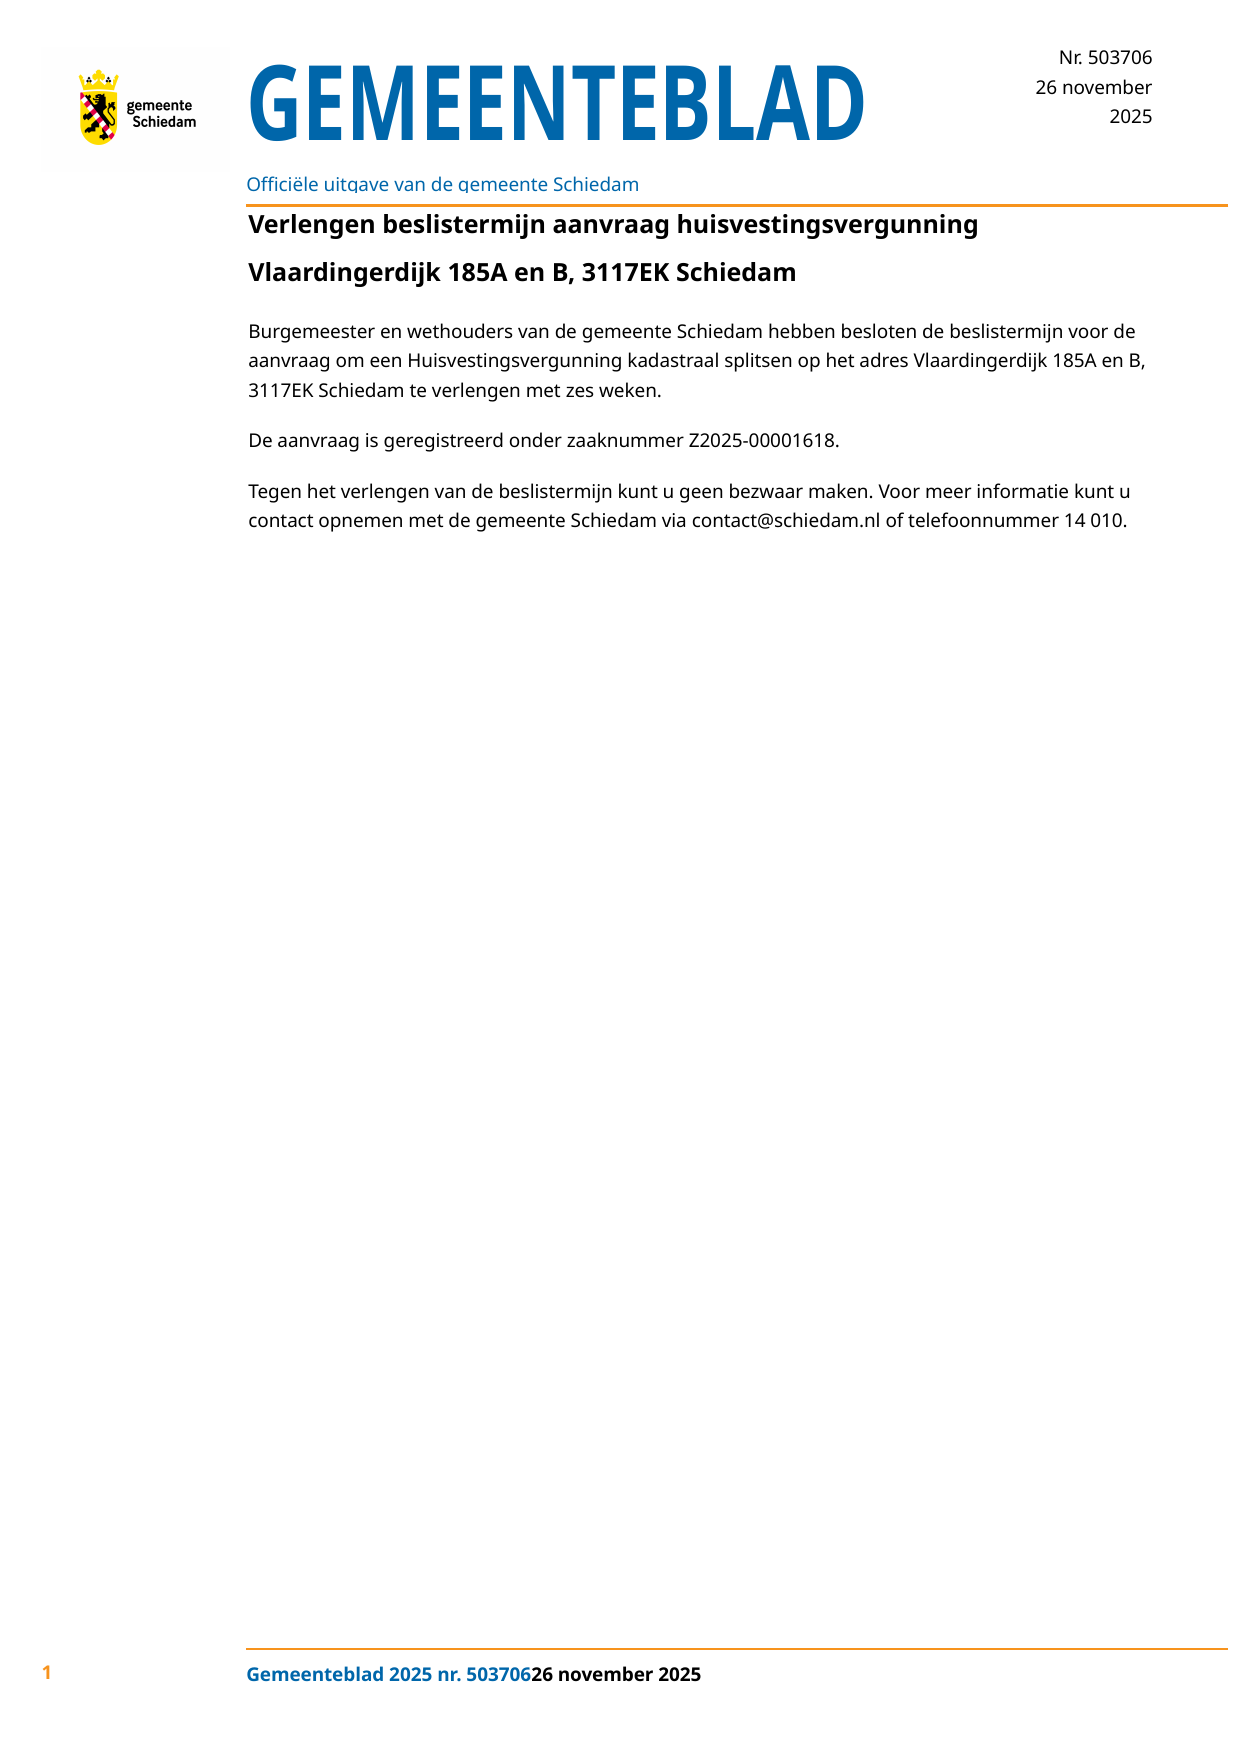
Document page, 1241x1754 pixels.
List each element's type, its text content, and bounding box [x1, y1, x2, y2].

text Burgemeester en wethouders van de gemeente Schiedam hebben besloten de beslistermijn voor de aanvraag om een Huisvestingsvergunning kadastraal splitsen op het adres Vlaardingerdijk 185A en B, 3117EK Schiedam te verlengen met zes weken. [248, 318, 1152, 403]
text Tegen het verlengen van de beslistermijn kunt u geen bezwaar maken. Voor meer informatie kunt u contact opnemen met de gemeente Schiedam via contact@schiedam.nl of telefoonnummer 14 010. [248, 478, 1152, 533]
picture [41, 47, 231, 172]
text De aanvraag is geregistreerd onder zaaknummer Z2025-00001618. [248, 427, 1152, 453]
text Verlengen beslistermijn aanvraag huisvestingsvergunning Vlaardingerdijk 185A en B, 3117EK Schiedam [248, 207, 1152, 288]
